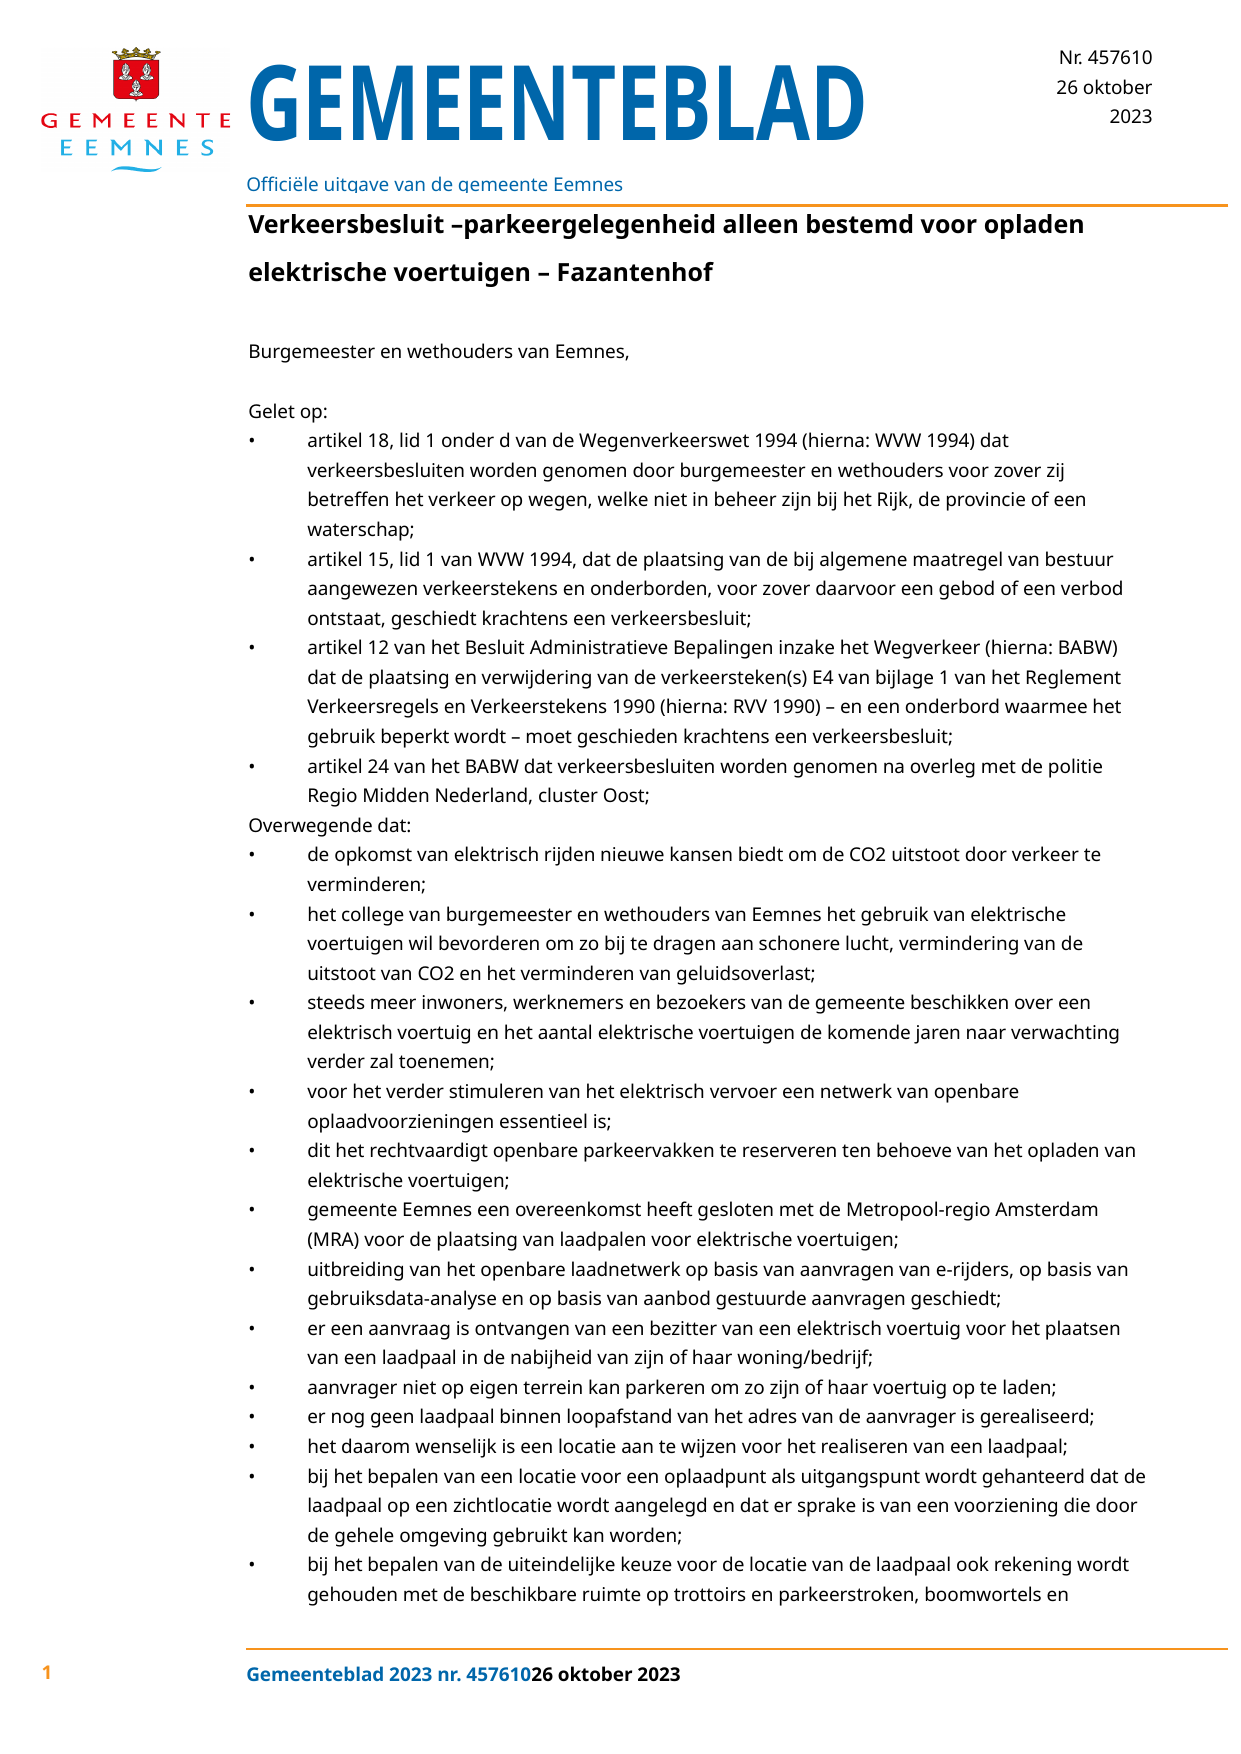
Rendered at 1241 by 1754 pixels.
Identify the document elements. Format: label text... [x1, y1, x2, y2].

list uitbreiding van het openbare laadnetwerk op basis van aanvragen van e-rijders, op basis van gebruiksdata-analyse en op basis van aanbod gestuurde aanvragen geschiedt; [248, 1256, 1152, 1311]
list bij het bepalen van de uiteindelijke keuze voor de locatie van de laadpaal ook rekening wordt gehouden met de beschikbare ruimte op trottoirs en parkeerstroken, boomwortels en [248, 1552, 1152, 1607]
text Verkeersbesluit –parkeergelegenheid alleen bestemd voor opladen elektrische voertuigen – Fazantenhof [248, 207, 1152, 288]
list artikel 12 van het Besluit Administratieve Bepalingen inzake het Wegverkeer (hierna: BABW) dat de plaatsing en verwijdering van de verkeersteken(s) E4 van bijlage 1 van het Reglement Verkeersregels en Verkeerstekens 1990 (hierna: RVV 1990) – en een onderbord waarmee het gebruik beperkt wordt – moet geschieden krachtens een verkeersbesluit; [248, 634, 1152, 749]
list het daarom wenselijk is een locatie aan te wijzen voor het realiseren van een laadpaal; [248, 1433, 1152, 1459]
list de opkomst van elektrisch rijden nieuwe kansen biedt om de CO2 uitstoot door verkeer te verminderen; [248, 842, 1152, 897]
text Overwegende dat: [248, 812, 1152, 838]
list gemeente Eemnes een overeenkomst heeft gesloten met de Metropool-regio Amsterdam (MRA) voor de plaatsing van laadpalen voor elektrische voertuigen; [248, 1197, 1152, 1252]
list er nog geen laadpaal binnen loopafstand van het adres van de aanvrager is gerealiseerd; [248, 1404, 1152, 1429]
list steeds meer inwoners, werknemers en bezoekers van de gemeente beschikken over een elektrisch voertuig en het aantal elektrische voertuigen de komende jaren naar verwachting verder zal toenemen; [248, 989, 1152, 1074]
list artikel 18, lid 1 onder d van de Wegenverkeerswet 1994 (hierna: WVW 1994) dat verkeersbesluiten worden genomen door burgemeester en wethouders voor zover zij betreffen het verkeer op wegen, welke niet in beheer zijn bij het Rijk, de provincie of een waterschap; [248, 427, 1152, 542]
picture [41, 47, 231, 172]
list bij het bepalen van een locatie voor een oplaadpunt als uitgangspunt wordt gehanteerd dat de laadpaal op een zichtlocatie wordt aangelegd en dat er sprake is van een voorziening die door de gehele omgeving gebruikt kan worden; [248, 1463, 1152, 1548]
list artikel 24 van het BABW dat verkeersbesluiten worden genomen na overleg met de politie Regio Midden Nederland, cluster Oost; [248, 753, 1152, 808]
list dit het rechtvaardigt openbare parkeervakken te reserveren ten behoeve van het opladen van elektrische voertuigen; [248, 1137, 1152, 1193]
list voor het verder stimuleren van het elektrisch vervoer een netwerk van openbare oplaadvoorzieningen essentieel is; [248, 1078, 1152, 1133]
text Gelet op: [248, 398, 1152, 423]
list het college van burgemeester en wethouders van Eemnes het gebruik van elektrische voertuigen wil bevorderen om zo bij te dragen aan schonere lucht, vermindering van de uitstoot van CO2 en het verminderen van geluidsoverlast; [248, 901, 1152, 986]
text Burgemeester en wethouders van Eemnes, [248, 339, 1152, 364]
list aanvrager niet op eigen terrein kan parkeren om zo zijn of haar voertuig op te laden; [248, 1374, 1152, 1400]
list artikel 15, lid 1 van WVW 1994, dat de plaatsing van de bij algemene maatregel van bestuur aangewezen verkeerstekens en onderborden, voor zover daarvoor een gebod of een verbod ontstaat, geschiedt krachtens een verkeersbesluit; [248, 546, 1152, 631]
list er een aanvraag is ontvangen van een bezitter van een elektrisch voertuig voor het plaatsen van een laadpaal in de nabijheid van zijn of haar woning/bedrijf; [248, 1315, 1152, 1370]
